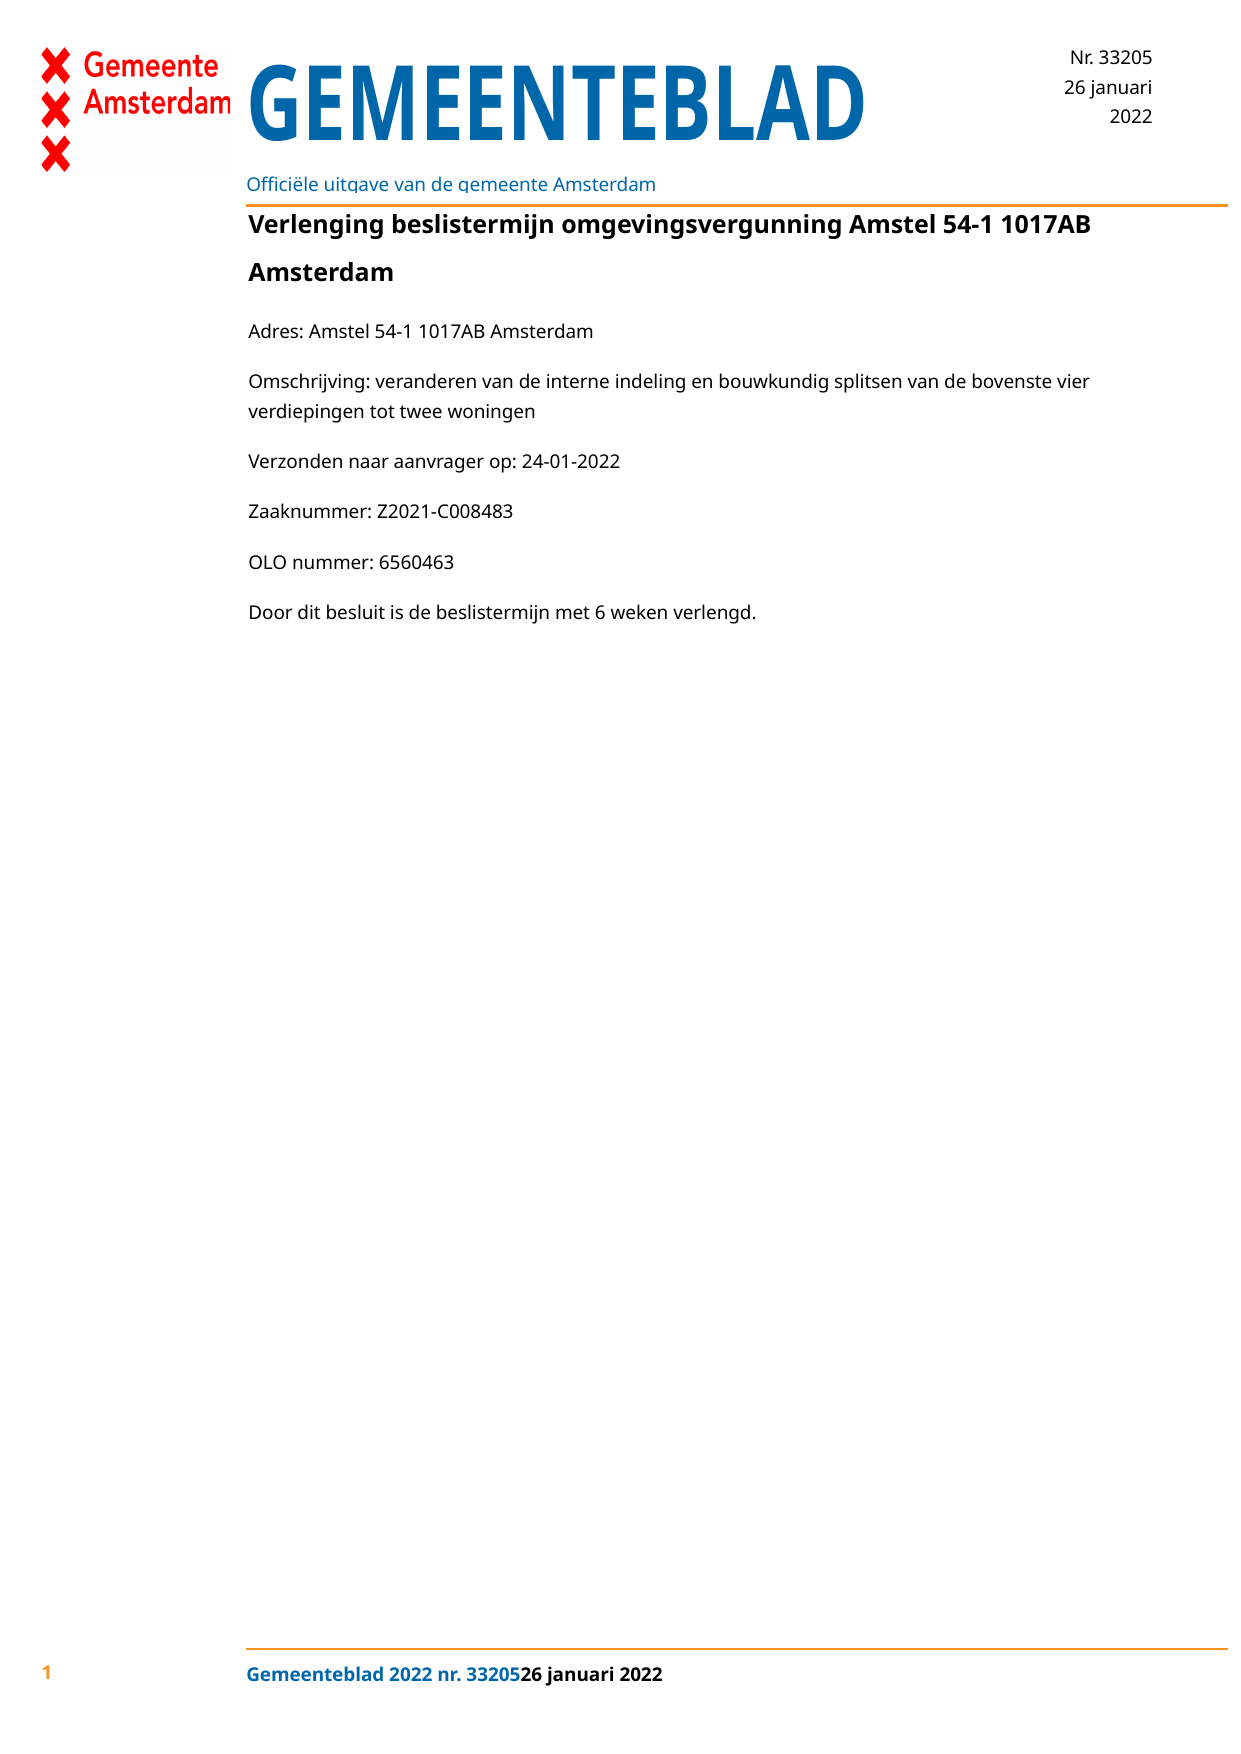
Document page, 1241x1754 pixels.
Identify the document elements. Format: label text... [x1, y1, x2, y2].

text Zaaknummer: Z2021-C008483 [248, 499, 1152, 524]
text OLO nummer: 6560463 [248, 549, 1152, 575]
text Adres: Amstel 54-1 1017AB Amsterdam [248, 318, 1152, 344]
text Verlenging beslistermijn omgevingsvergunning Amstel 54-1 1017AB Amsterdam [248, 207, 1152, 288]
text Omschrijving: veranderen van de interne indeling en bouwkundig splitsen van de bovenste vier verdiepingen tot twee woningen [248, 368, 1152, 424]
text Verzonden naar aanvrager op: 24-01-2022 [248, 448, 1152, 474]
picture [41, 47, 231, 172]
text Door dit besluit is de beslistermijn met 6 weken verlengd. [248, 599, 1152, 625]
